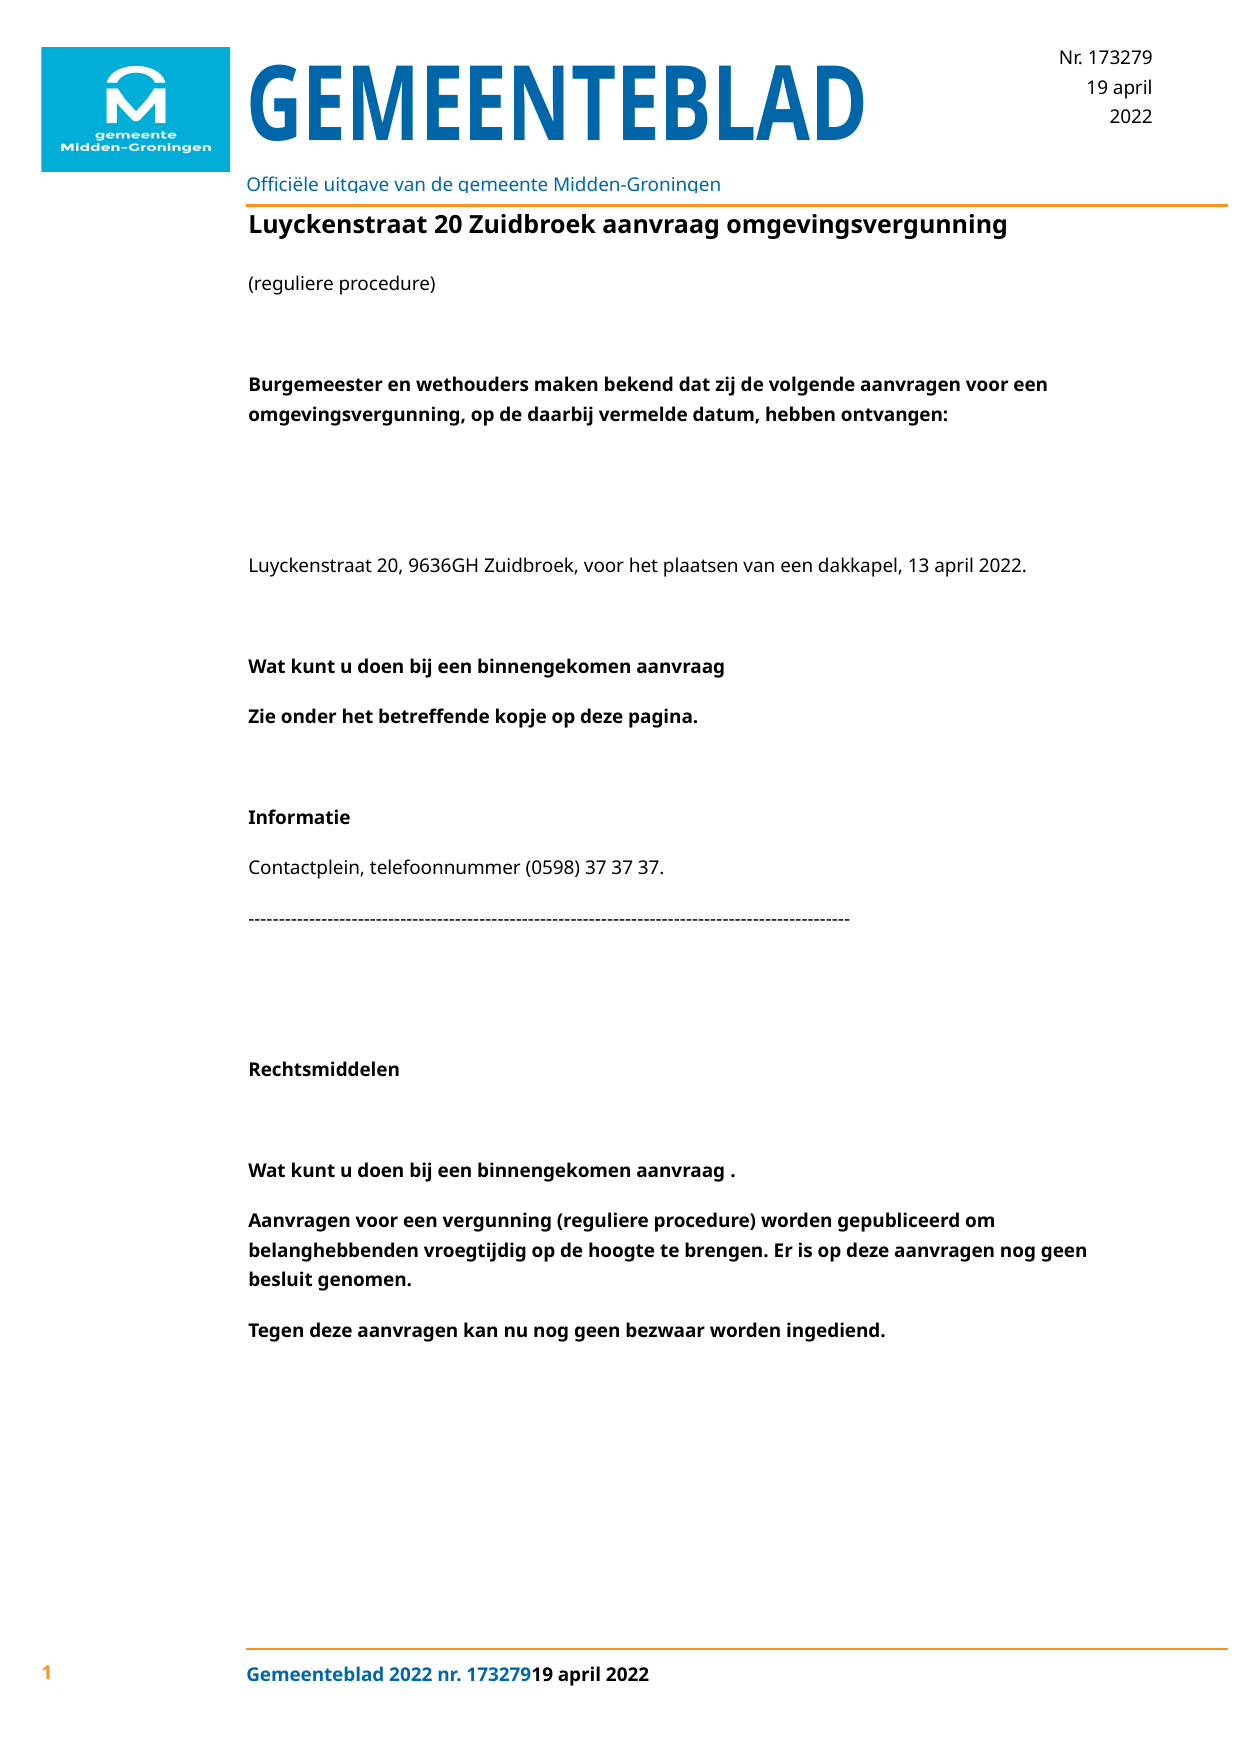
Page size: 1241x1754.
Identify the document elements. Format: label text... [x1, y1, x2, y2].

text Rechtsmiddelen [248, 1056, 1152, 1082]
text Wat kunt u doen bij een binnengekomen aanvraag . [248, 1157, 1152, 1183]
picture [107, 89, 165, 122]
text (reguliere procedure) [248, 270, 1152, 296]
text Zie onder het betreffende kopje op deze pagina. [248, 703, 1152, 729]
text Informatie [248, 804, 1152, 830]
picture [108, 66, 164, 82]
text Aanvragen voor een vergunning (reguliere procedure) worden gepubliceerd om belanghebbenden vroegtijdig op de hoogte te brengen. Er is op deze aanvragen nog geen besluit genomen. [248, 1207, 1152, 1292]
text Burgemeester en wethouders maken bekend dat zij de volgende aanvragen voor een omgevingsvergunning, op de daarbij vermelde datum, hebben ontvangen: [248, 371, 1152, 426]
text Wat kunt u doen bij een binnengekomen aanvraag [248, 653, 1152, 678]
text Contactplein, telefoonnummer (0598) 37 37 37. [248, 854, 1152, 880]
picture [184, 146, 190, 153]
text Luyckenstraat 20 Zuidbroek aanvraag omgevingsvergunning [248, 207, 1152, 241]
text Luyckenstraat 20, 9636GH Zuidbroek, voor het plaatsen van een dakkapel, 13 april 2022. [248, 552, 1152, 578]
text Tegen deze aanvragen kan nu nog geen bezwaar worden ingediend. [248, 1317, 1152, 1343]
text --------------------------------------------------------------------------------------------------- [248, 905, 1152, 931]
